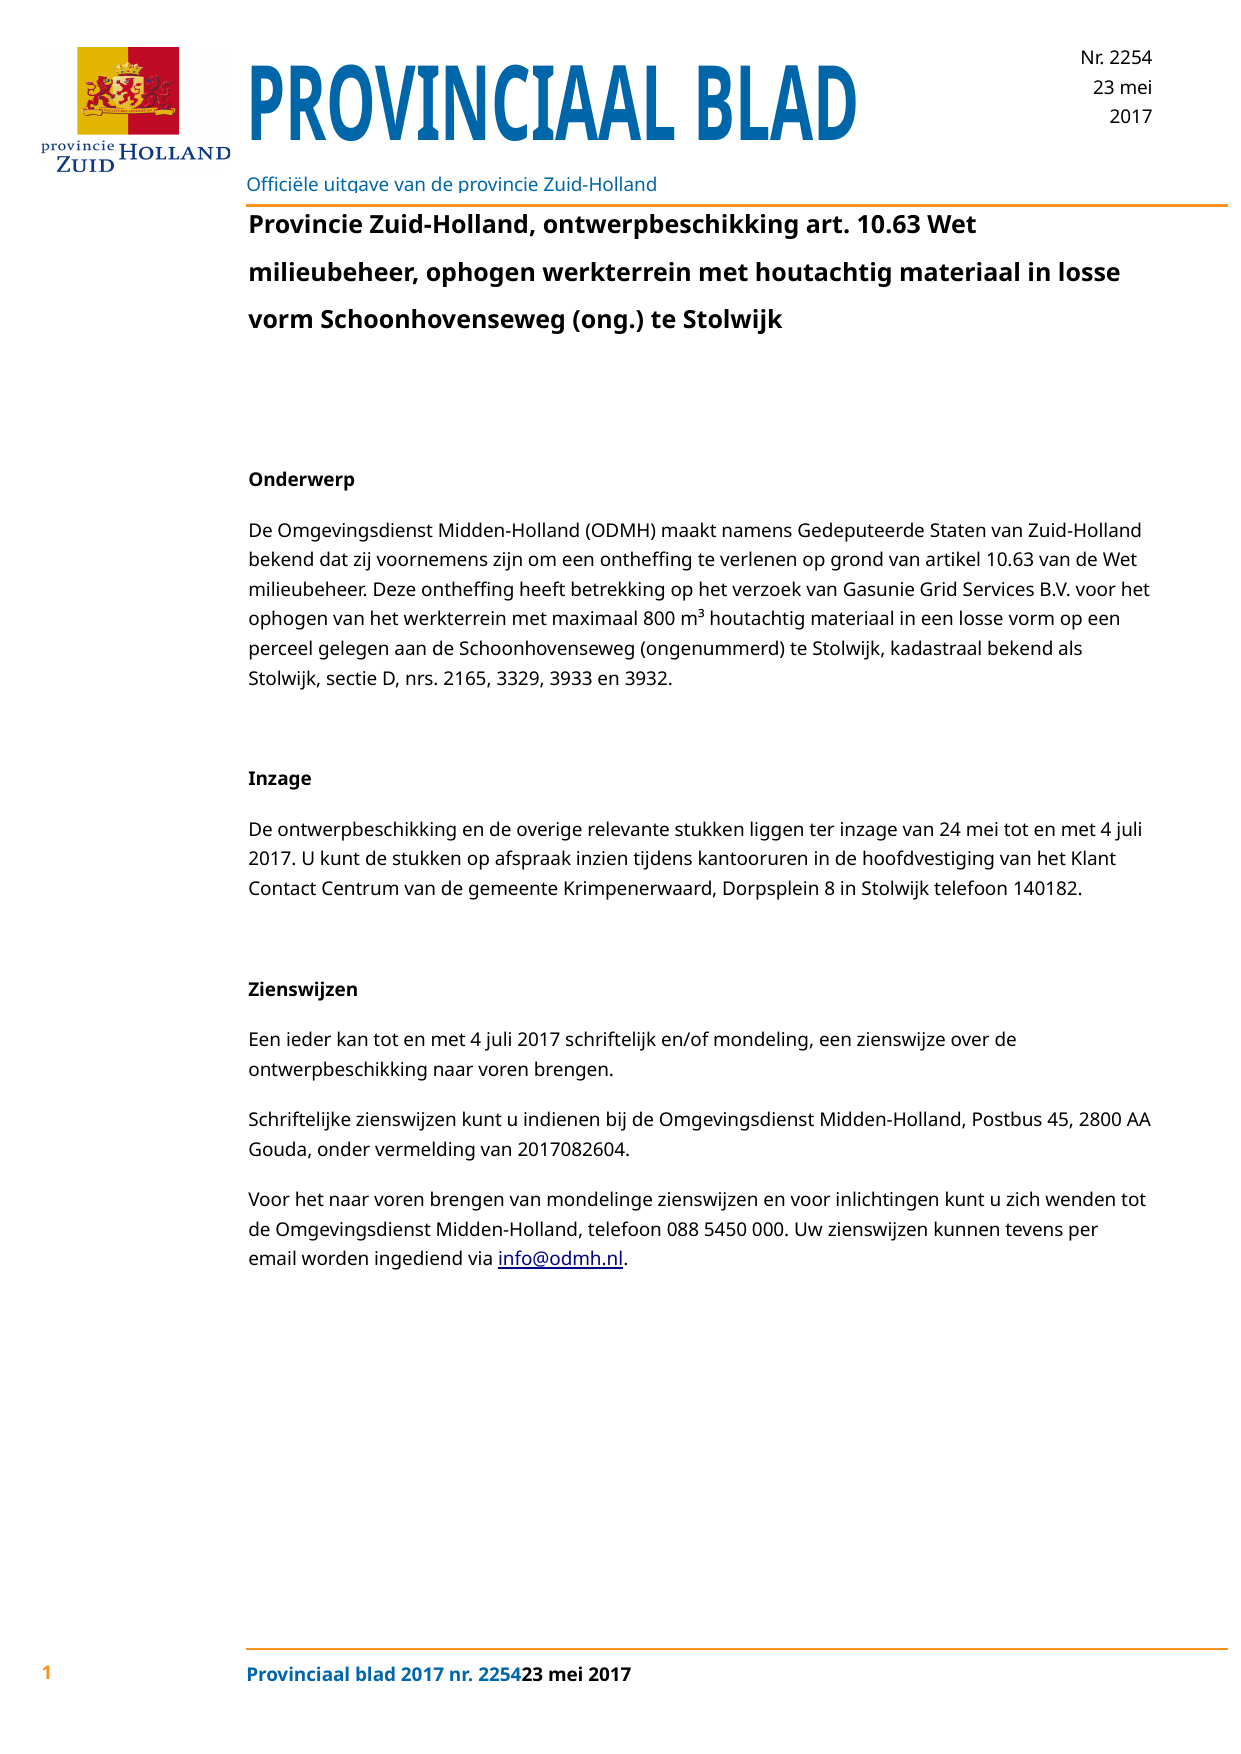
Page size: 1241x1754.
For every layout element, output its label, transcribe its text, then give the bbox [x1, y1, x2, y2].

text Een ieder kan tot en met 4 juli 2017 schriftelijk en/of mondeling, een zienswijze over de ontwerpbeschikking naar voren brengen. [248, 1026, 1152, 1082]
text De Omgevingsdienst Midden-Holland (ODMH) maakt namens Gedeputeerde Staten van Zuid-Holland bekend dat zij voornemens zijn om een ontheffing te verlenen op grond van artikel 10.63 van de Wet milieubeheer. Deze ontheffing heeft betrekking op het verzoek van Gasunie Grid Services B.V. voor het ophogen van het werkterrein met maximaal 800 m³ houtachtig materiaal in een losse vorm op een perceel gelegen aan de Schoonhovenseweg (ongenummerd) te Stolwijk, kadastraal bekend als Stolwijk, sectie D, nrs. 2165, 3329, 3933 en 3932. [248, 517, 1152, 690]
text De ontwerpbeschikking en de overige relevante stukken liggen ter inzage van 24 mei tot en met 4 juli 2017. U kunt de stukken op afspraak inzien tijdens kantooruren in de hoofdvestiging van het Klant Contact Centrum van de gemeente Krimpenerwaard, Dorpsplein 8 in Stolwijk telefoon 140182. [248, 816, 1152, 901]
text Voor het naar voren brengen van mondelinge zienswijzen en voor inlichtingen kunt u zich wenden tot de Omgevingsdienst Midden-Holland, telefoon 088 5450 000. Uw zienswijzen kunnen tevens per email worden ingediend via info@odmh.nl. [248, 1186, 1152, 1271]
text Onderwerp [248, 466, 1152, 492]
text Zienswijzen [248, 976, 1152, 1002]
text Inzage [248, 766, 1152, 791]
picture [41, 47, 231, 172]
text Provincie Zuid-Holland, ontwerpbeschikking art. 10.63 Wet milieubeheer, ophogen werkterrein met houtachtig materiaal in losse vorm Schoonhovenseweg (ong.) te Stolwijk [248, 207, 1152, 336]
text Schriftelijke zienswijzen kunt u indienen bij de Omgevingsdienst Midden-Holland, Postbus 45, 2800 AA Gouda, onder vermelding van 2017082604. [248, 1106, 1152, 1162]
